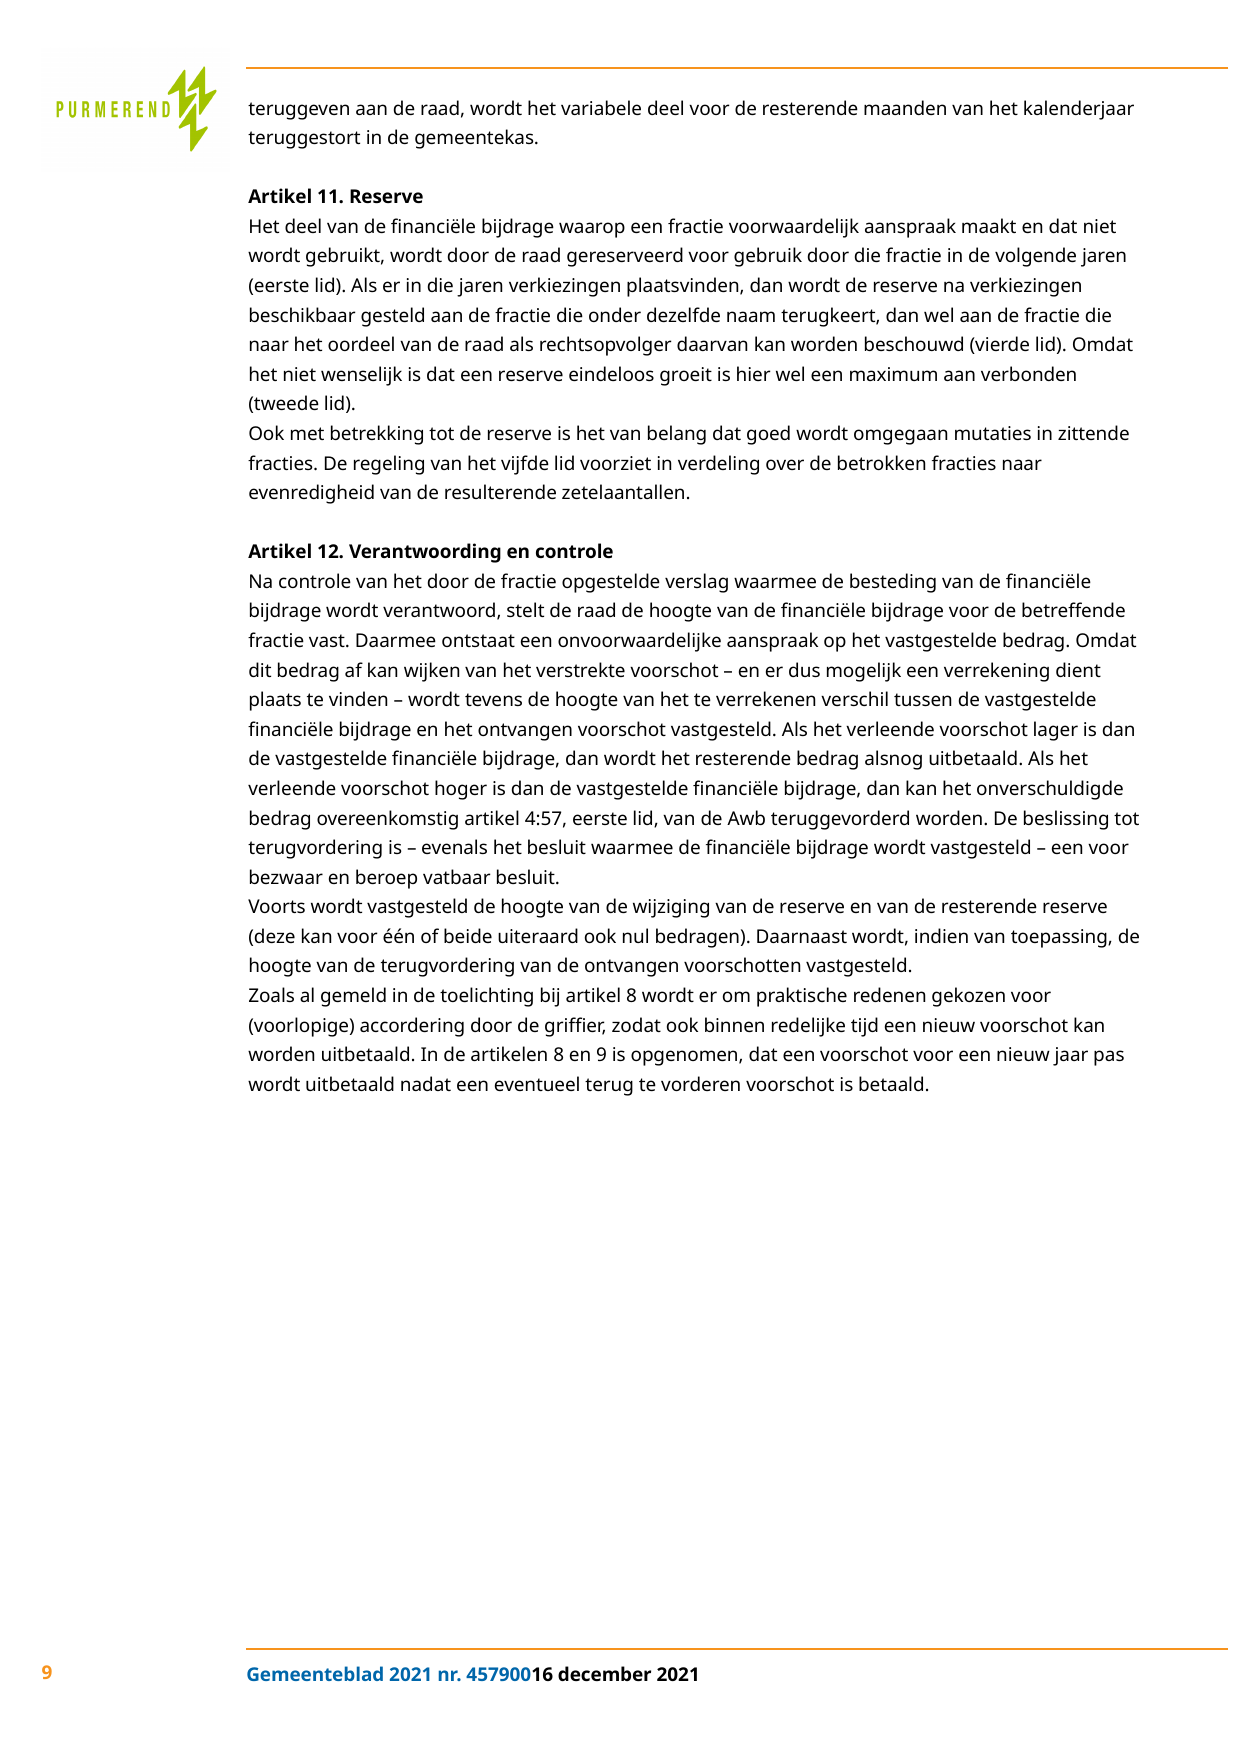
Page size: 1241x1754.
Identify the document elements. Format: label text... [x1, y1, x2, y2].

text Na controle van het door de fractie opgestelde verslag waarmee de besteding van de financiële bijdrage wordt verantwoord, stelt de raad de hoogte van de financiële bijdrage voor de betreffende fractie vast. Daarmee ontstaat een onvoorwaardelijke aanspraak op het vastgestelde bedrag. Omdat dit bedrag af kan wijken van het verstrekte voorschot – en er dus mogelijk een verrekening dient plaats te vinden – wordt tevens de hoogte van het te verrekenen verschil tussen de vastgestelde financiële bijdrage en het ontvangen voorschot vastgesteld. Als het verleende voorschot lager is dan de vastgestelde financiële bijdrage, dan wordt het resterende bedrag alsnog uitbetaald. Als het verleende voorschot hoger is dan de vastgestelde financiële bijdrage, dan kan het onverschuldigde bedrag overeenkomstig artikel 4:57, eerste lid, van de Awb teruggevorderd worden. De beslissing tot terugvordering is – evenals het besluit waarmee de financiële bijdrage wordt vastgesteld – een voor bezwaar en beroep vatbaar besluit. [248, 568, 1152, 890]
text Artikel 12. Verantwoording en controle [248, 538, 1152, 564]
text Artikel 11. Reserve [248, 183, 1152, 209]
text Voorts wordt vastgesteld de hoogte van de wijziging van de reserve en van de resterende reserve (deze kan voor één of beide uiteraard ook nul bedragen). Daarnaast wordt, indien van toepassing, de hoogte van de terugvordering van de ontvangen voorschotten vastgesteld. [248, 893, 1152, 978]
text Zoals al gemeld in de toelichting bij artikel 8 wordt er om praktische redenen gekozen voor (voorlopige) accordering door de griffier, zodat ook binnen redelijke tijd een nieuw voorschot kan worden uitbetaald. In de artikelen 8 en 9 is opgenomen, dat een voorschot voor een nieuw jaar pas wordt uitbetaald nadat een eventueel terug te vorderen voorschot is betaald. [248, 982, 1152, 1097]
picture [41, 47, 231, 172]
text Ook met betrekking tot de reserve is het van belang dat goed wordt omgegaan mutaties in zittende fracties. De regeling van het vijfde lid voorziet in verdeling over de betrokken fracties naar evenredigheid van de resulterende zetelaantallen. [248, 420, 1152, 505]
text teruggeven aan de raad, wordt het variabele deel voor de resterende maanden van het kalenderjaar teruggestort in de gemeentekas. [248, 95, 1152, 150]
text Het deel van de financiële bijdrage waarop een fractie voorwaardelijk aanspraak maakt en dat niet wordt gebruikt, wordt door de raad gereserveerd voor gebruik door die fractie in de volgende jaren (eerste lid). Als er in die jaren verkiezingen plaatsvinden, dan wordt de reserve na verkiezingen beschikbaar gesteld aan de fractie die onder dezelfde naam terugkeert, dan wel aan de fractie die naar het oordeel van de raad als rechtsopvolger daarvan kan worden beschouwd (vierde lid). Omdat het niet wenselijk is dat een reserve eindeloos groeit is hier wel een maximum aan verbonden (tweede lid). [248, 213, 1152, 416]
